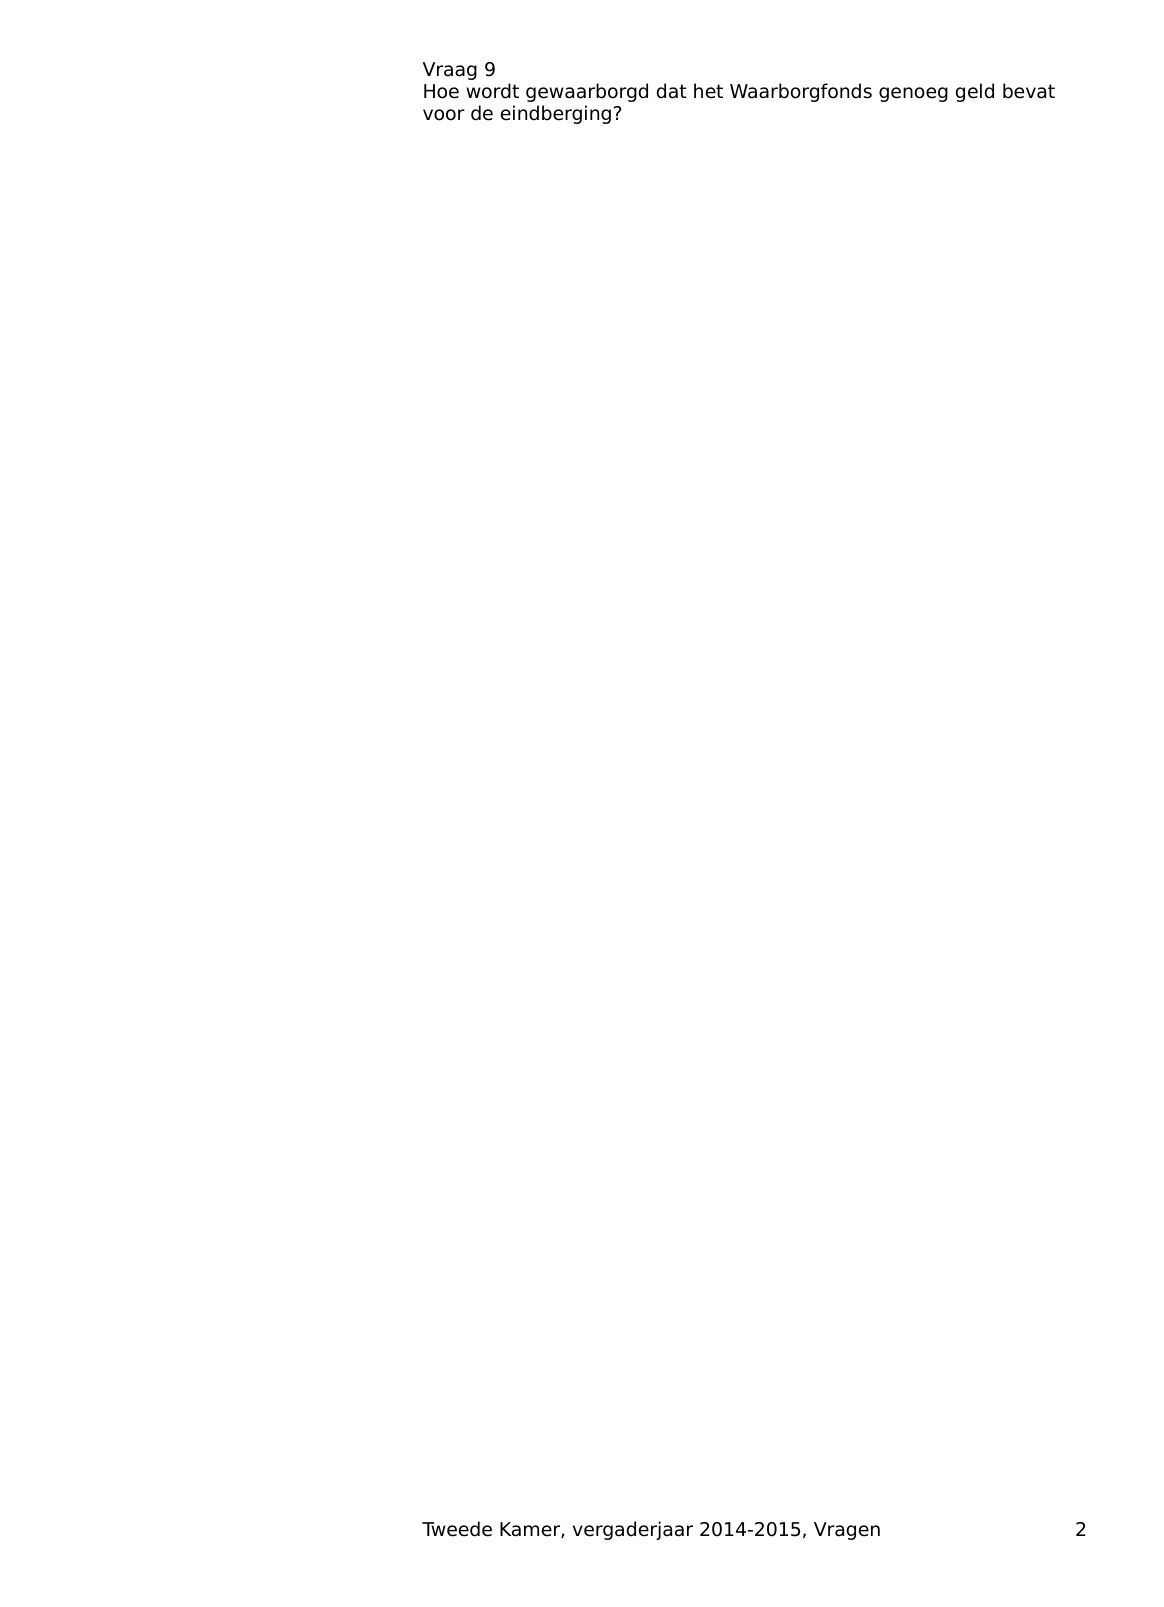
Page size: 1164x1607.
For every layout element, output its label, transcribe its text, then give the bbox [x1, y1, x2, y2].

text Vraag 9 [422, 59, 1087, 81]
text Hoe wordt gewaarborgd dat het Waarborgfonds genoeg geld bevat voor de eindberging? [422, 81, 1087, 125]
